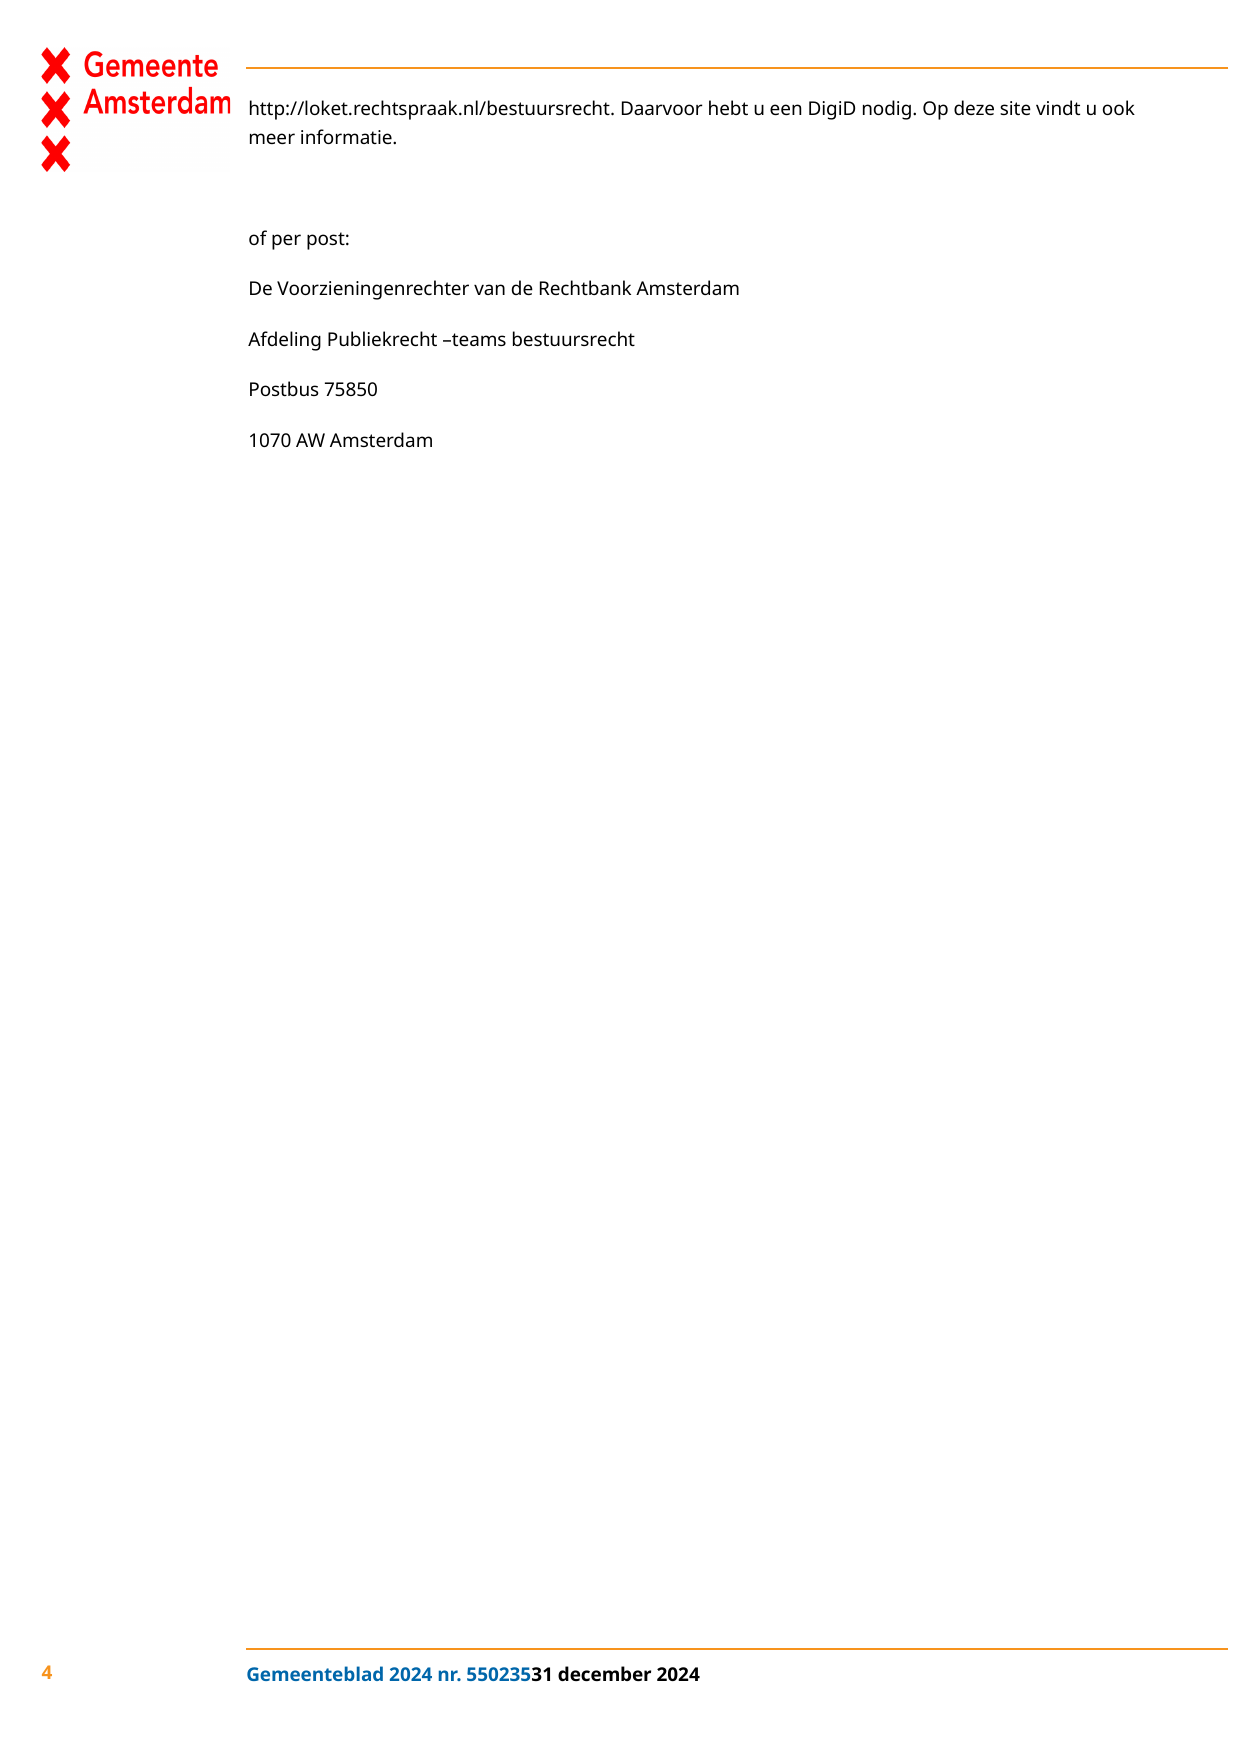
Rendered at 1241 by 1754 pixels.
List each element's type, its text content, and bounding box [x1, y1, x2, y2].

text of per post: [248, 225, 1152, 251]
text Afdeling Publiekrecht –teams bestuursrecht [248, 326, 1152, 352]
text http://loket.rechtspraak.nl/bestuursrecht. Daarvoor hebt u een DigiD nodig. Op deze site vindt u ook meer informatie. [248, 95, 1152, 150]
picture [41, 47, 231, 172]
text 1070 AW Amsterdam [248, 427, 1152, 453]
text De Voorzieningenrechter van de Rechtbank Amsterdam [248, 276, 1152, 301]
text Postbus 75850 [248, 376, 1152, 402]
